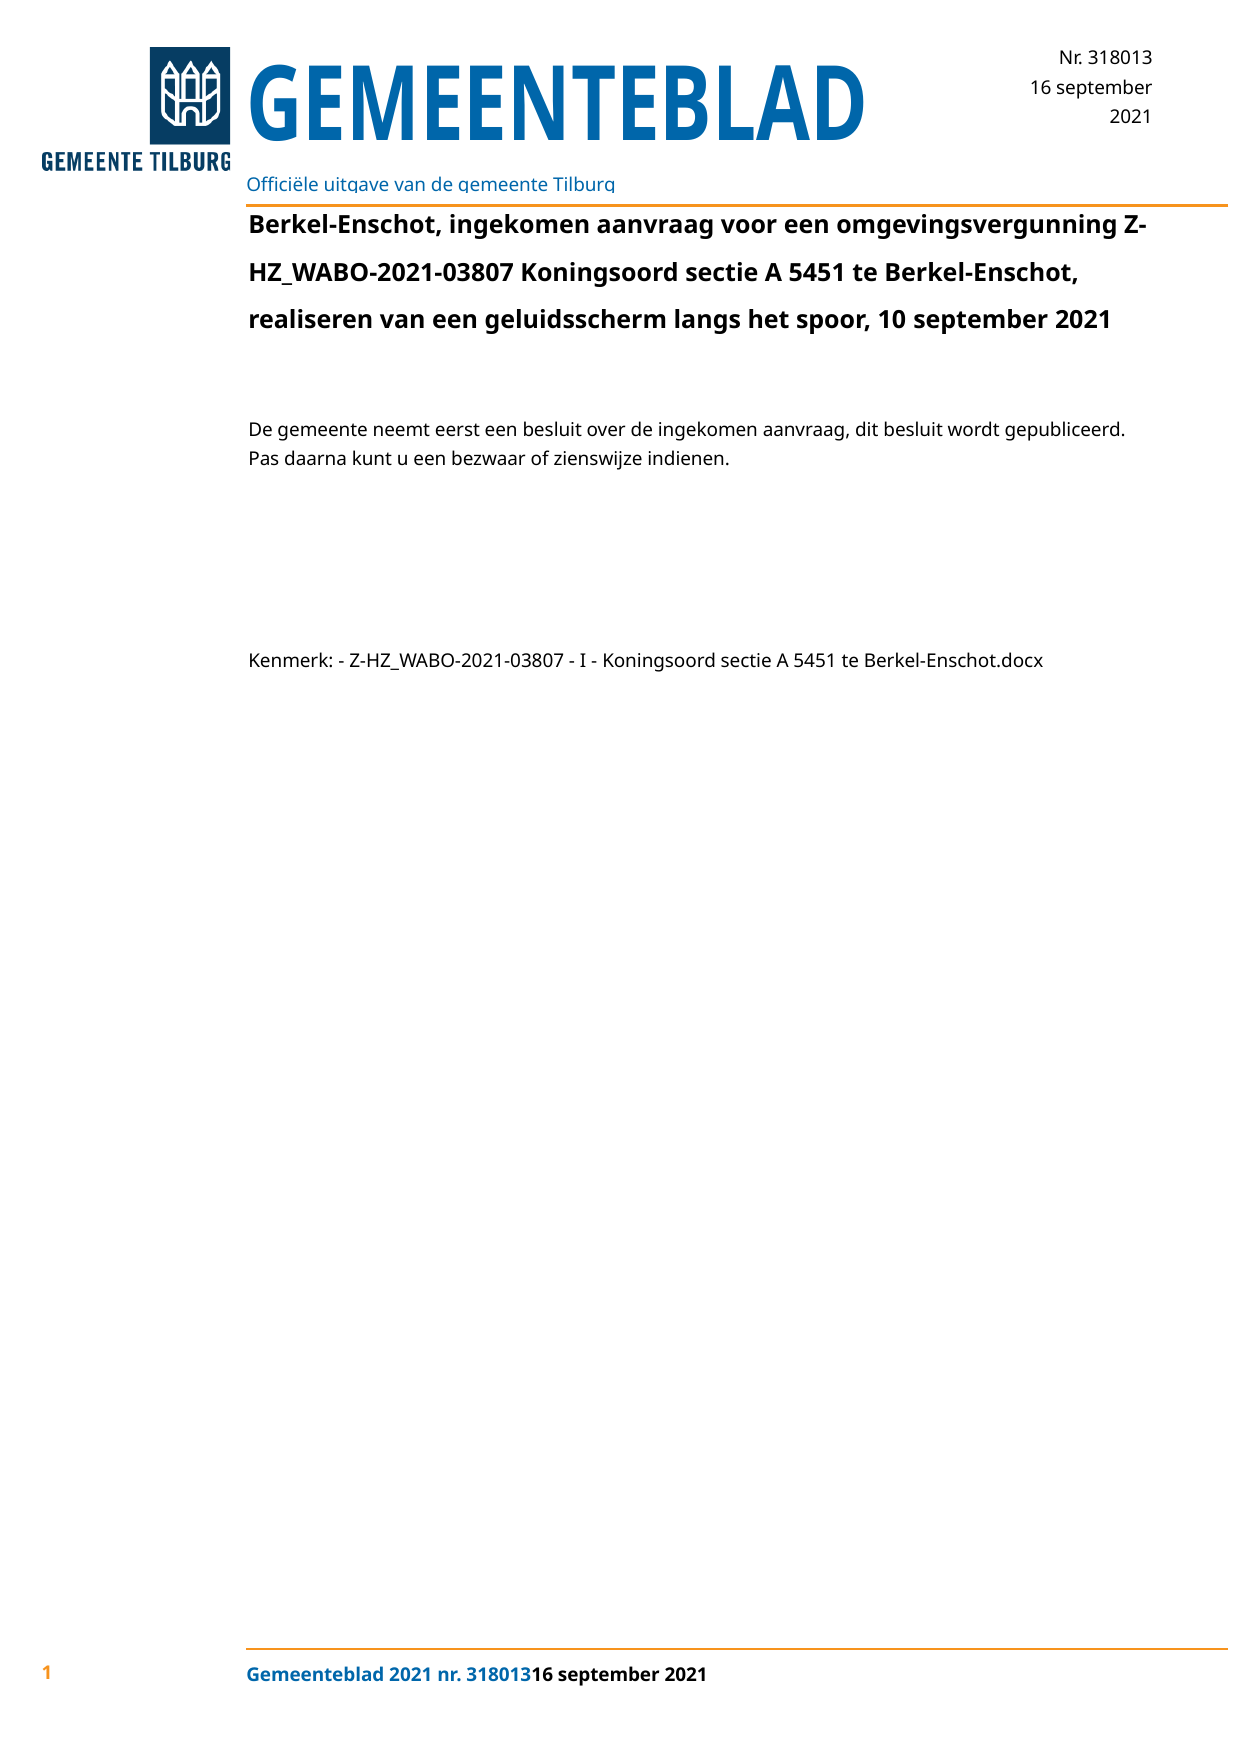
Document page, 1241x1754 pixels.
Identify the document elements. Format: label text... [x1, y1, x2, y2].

text Berkel-Enschot, ingekomen aanvraag voor een omgevingsvergunning Z-HZ_WABO-2021-03807 Koningsoord sectie A 5451 te Berkel-Enschot, realiseren van een geluidsscherm langs het spoor, 10 september 2021 [248, 207, 1152, 336]
text Kenmerk: - Z-HZ_WABO-2021-03807 - I - Koningsoord sectie A 5451 te Berkel-Enschot.docx [248, 647, 1152, 673]
picture [41, 47, 231, 172]
text De gemeente neemt eerst een besluit over de ingekomen aanvraag, dit besluit wordt gepubliceerd. Pas daarna kunt u een bezwaar of zienswijze indienen. [248, 416, 1152, 471]
